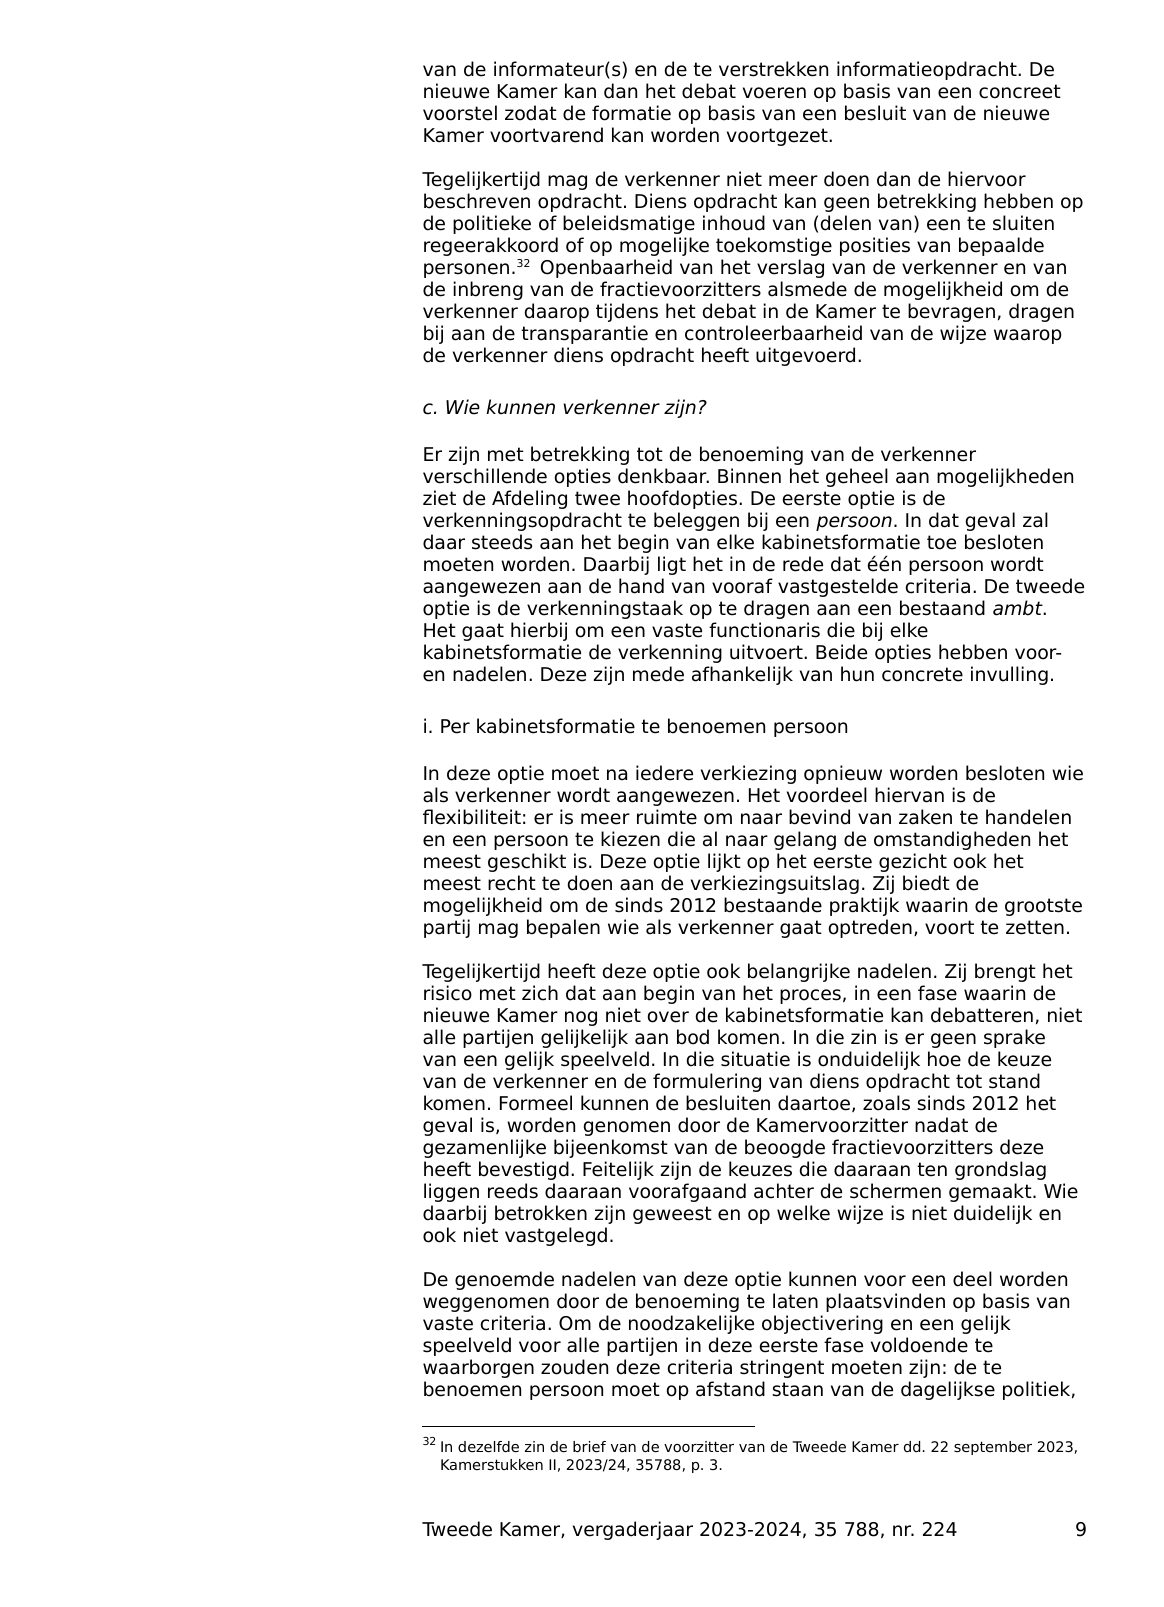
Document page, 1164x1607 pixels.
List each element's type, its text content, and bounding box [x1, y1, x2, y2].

subtitle c. Wie kunnen verkenner zijn? [422, 397, 1087, 419]
text van de informateur(s) en de te verstrekken informatieopdracht. De nieuwe Kamer kan dan het debat voeren op basis van een concreet voorstel zodat de formatie op basis van een besluit van de nieuwe Kamer voortvarend kan worden voortgezet. [422, 59, 1087, 147]
text Er zijn met betrekking tot de benoeming van de verkenner verschillende opties denkbaar. Binnen het geheel aan mogelijkheden ziet de Afdeling twee hoofdopties. De eerste optie is de verkenningsopdracht te beleggen bij een persoon. In dat geval zal daar steeds aan het begin van elke kabinetsformatie toe besloten moeten worden. Daarbij ligt het in de rede dat één persoon wordt aangewezen aan de hand van vooraf vastgestelde criteria. De tweede optie is de verkenningstaak op te dragen aan een bestaand ambt. Het gaat hierbij om een vaste functionaris die bij elke kabinetsformatie de verkenning uitvoert. Beide opties hebben voor- en nadelen. Deze zijn mede afhankelijk van hun concrete invulling. [422, 444, 1087, 686]
text Tegelijkertijd mag de verkenner niet meer doen dan de hiervoor beschreven opdracht. Diens opdracht kan geen betrekking hebben op de politieke of beleidsmatige inhoud van (delen van) een te sluiten regeerakkoord of op mogelijke toekomstige posities van bepaalde personen. Openbaarheid van het verslag van de verkenner en van de inbreng van de fractievoorzitters alsmede de mogelijkheid om de verkenner daarop tijdens het debat in de Kamer te bevragen, dragen bij aan de transparantie en controleerbaarheid van de wijze waarop de verkenner diens opdracht heeft uitgevoerd. [422, 169, 1087, 367]
text De genoemde nadelen van deze optie kunnen voor een deel worden weggenomen door de benoeming te laten plaatsvinden op basis van vaste criteria. Om de noodzakelijke objectivering en een gelijk speelveld voor alle partijen in deze eerste fase voldoende te waarborgen zouden deze criteria stringent moeten zijn: de te benoemen persoon moet op afstand staan van de dagelijkse politiek, [422, 1269, 1087, 1401]
text In dezelfde zin de brief van de voorzitter van de Tweede Kamer dd. 22 september 2023, Kamerstukken II, 2023/24, 35788, p. 3. [422, 1435, 1087, 1474]
text Tegelijkertijd heeft deze optie ook belangrijke nadelen. Zij brengt het risico met zich dat aan begin van het proces, in een fase waarin de nieuwe Kamer nog niet over de kabinetsformatie kan debatteren, niet alle partijen gelijkelijk aan bod komen. In die zin is er geen sprake van een gelijk speelveld. In die situatie is onduidelijk hoe de keuze van de verkenner en de formulering van diens opdracht tot stand komen. Formeel kunnen de besluiten daartoe, zoals sinds 2012 het geval is, worden genomen door de Kamervoorzitter nadat de gezamenlijke bijeenkomst van de beoogde fractievoorzitters deze heeft bevestigd. Feitelijk zijn de keuzes die daaraan ten grondslag liggen reeds daaraan voorafgaand achter de schermen gemaakt. Wie daarbij betrokken zijn geweest en op welke wijze is niet duidelijk en ook niet vastgelegd. [422, 961, 1087, 1246]
text In deze optie moet na iedere verkiezing opnieuw worden besloten wie als verkenner wordt aangewezen. Het voordeel hiervan is de flexibiliteit: er is meer ruimte om naar bevind van zaken te handelen en een persoon te kiezen die al naar gelang de omstandigheden het meest geschikt is. Deze optie lijkt op het eerste gezicht ook het meest recht te doen aan de verkiezingsuitslag. Zij biedt de mogelijkheid om de sinds 2012 bestaande praktijk waarin de grootste partij mag bepalen wie als verkenner gaat optreden, voort te zetten. [422, 763, 1087, 938]
subtitle i. Per kabinetsformatie te benoemen persoon [422, 716, 1087, 738]
